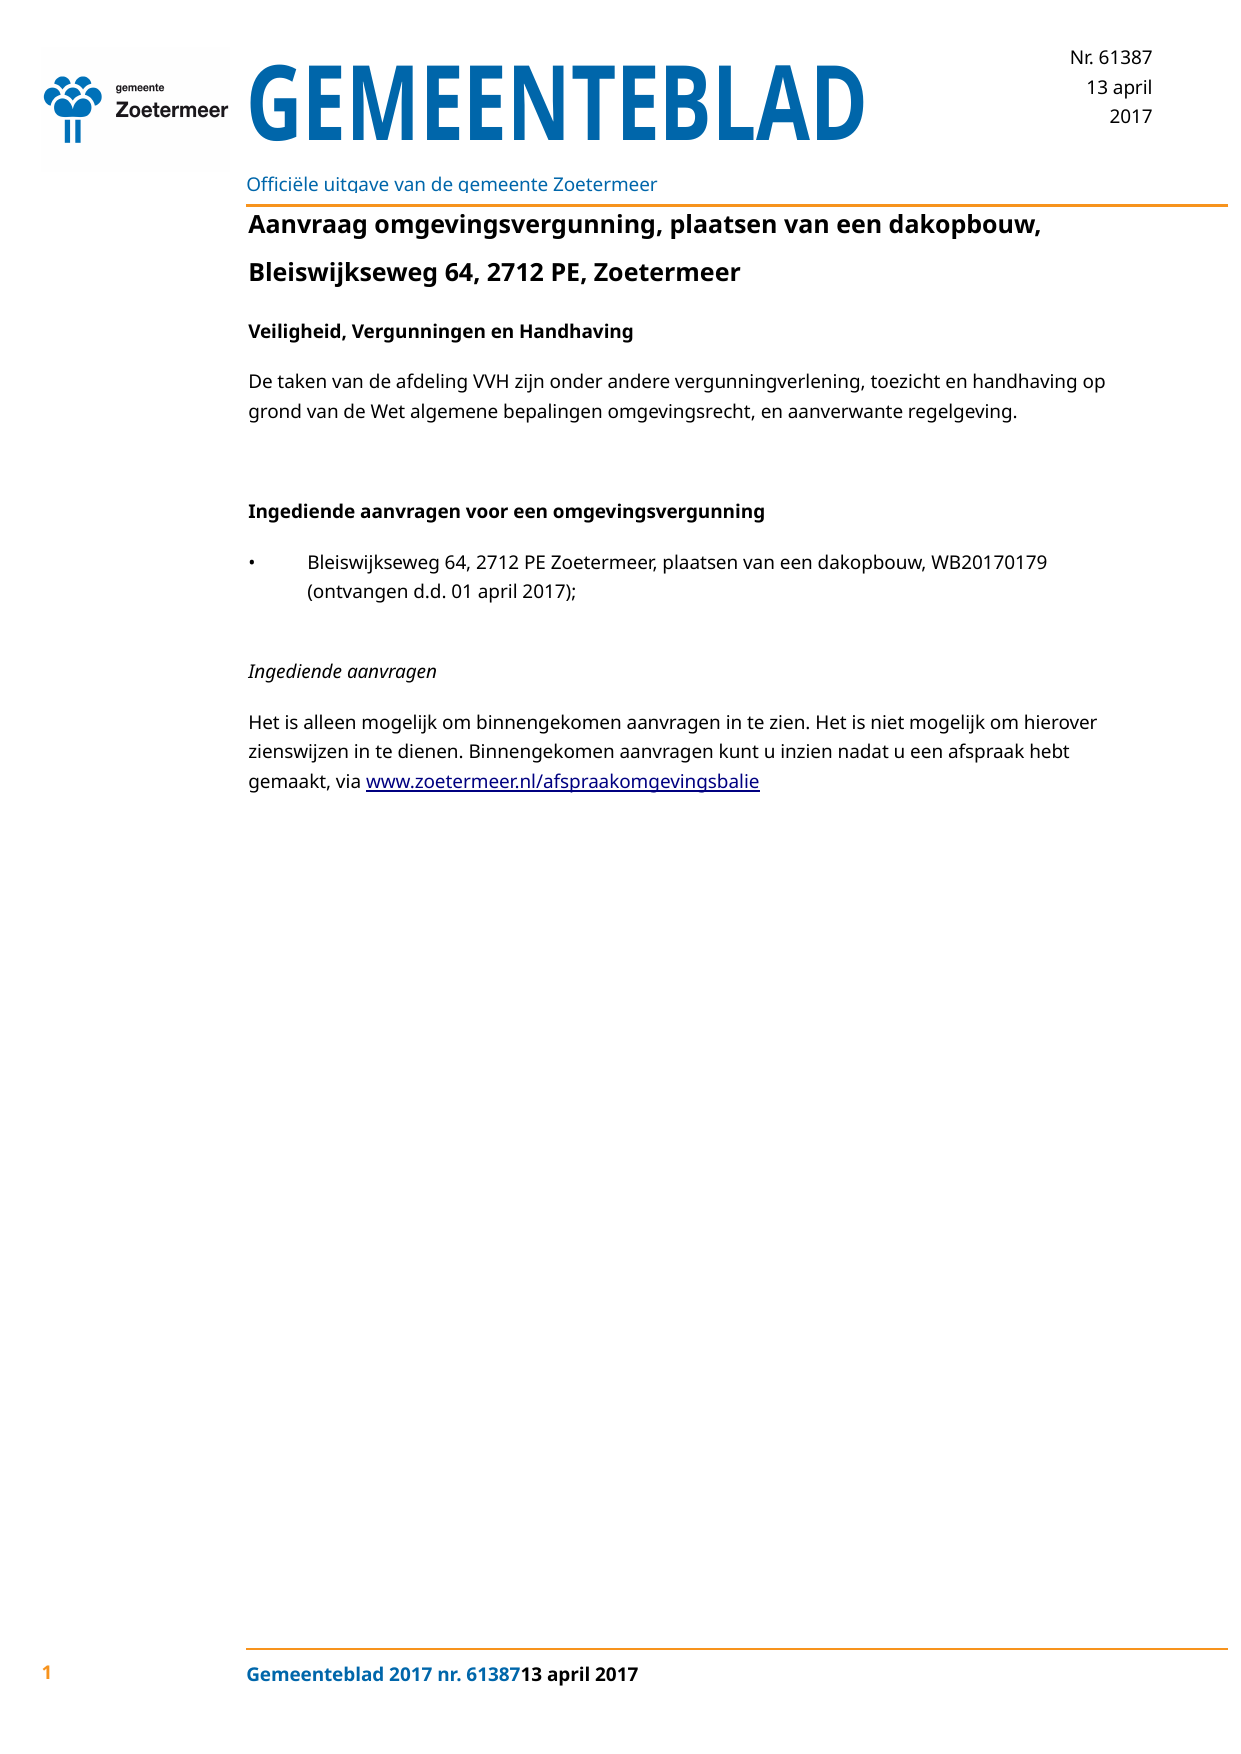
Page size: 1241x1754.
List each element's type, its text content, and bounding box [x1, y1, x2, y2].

text Ingediende aanvragen voor een omgevingsvergunning [248, 499, 1152, 524]
picture [41, 47, 231, 172]
text Aanvraag omgevingsvergunning, plaatsen van een dakopbouw, Bleiswijkseweg 64, 2712 PE, Zoetermeer [248, 207, 1152, 288]
text Het is alleen mogelijk om binnengekomen aanvragen in te zien. Het is niet mogelijk om hierover zienswijzen in te dienen. Binnengekomen aanvragen kunt u inzien nadat u een afspraak hebt gemaakt, via www.zoetermeer.nl/afspraakomgevingsbalie [248, 709, 1152, 794]
text Ingediende aanvragen [248, 659, 1152, 684]
text Veiligheid, Vergunningen en Handhaving [248, 318, 1152, 344]
list Bleiswijkseweg 64, 2712 PE Zoetermeer, plaatsen van een dakopbouw, WB20170179 (ontvangen d.d. 01 april 2017); [248, 549, 1152, 604]
text De taken van de afdeling VVH zijn onder andere vergunningverlening, toezicht en handhaving op grond van de Wet algemene bepalingen omgevingsrecht, en aanverwante regelgeving. [248, 368, 1152, 424]
